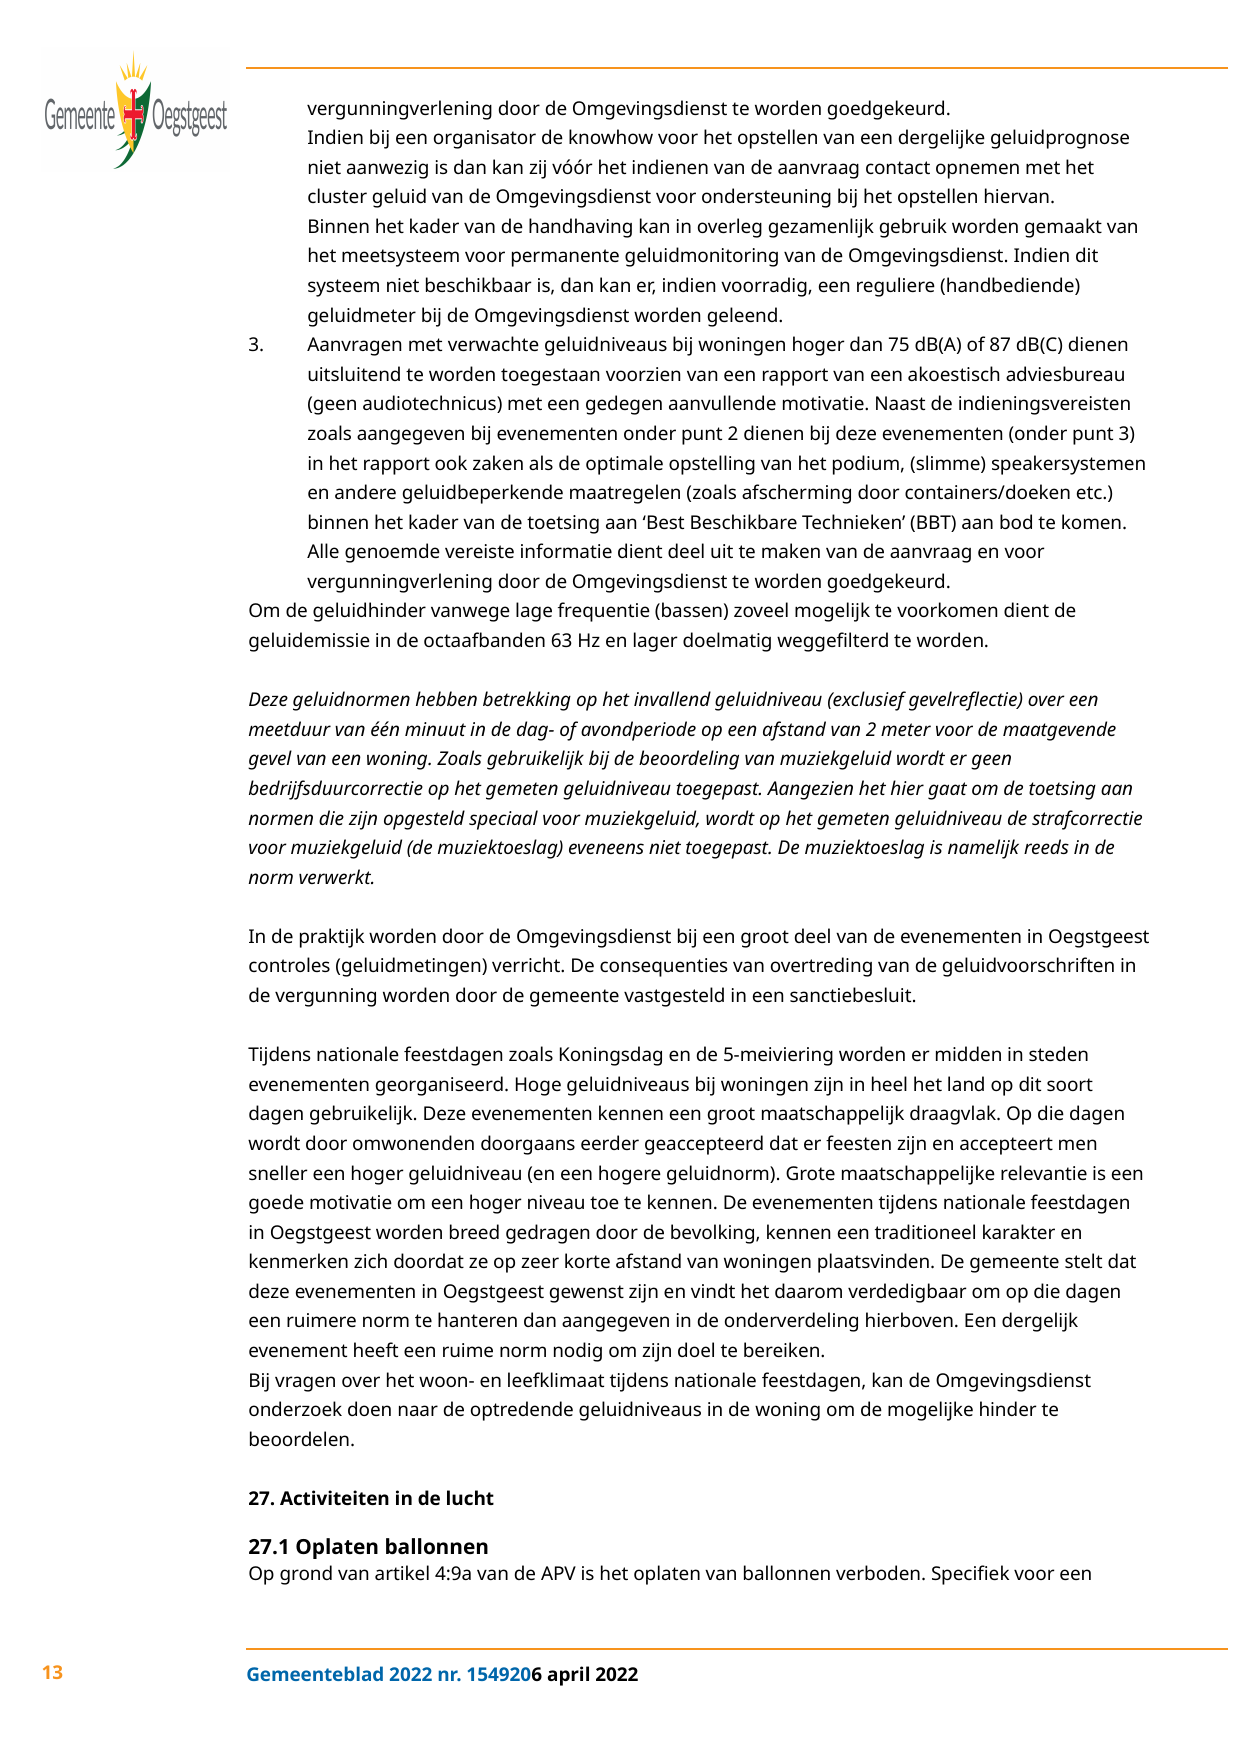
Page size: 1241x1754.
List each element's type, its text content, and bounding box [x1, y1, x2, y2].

text Bij vragen over het woon- en leefklimaat tijdens nationale feestdagen, kan de Omgevingsdienst onderzoek doen naar de optredende geluidniveaus in de woning om de mogelijke hinder te beoordelen. [248, 1367, 1152, 1452]
text Tijdens nationale feestdagen zoals Koningsdag en de 5-meiviering worden er midden in steden evenementen georganiseerd. Hoge geluidniveaus bij woningen zijn in heel het land op dit soort dagen gebruikelijk. Deze evenementen kennen een groot maatschappelijk draagvlak. Op die dagen wordt door omwonenden doorgaans eerder geaccepteerd dat er feesten zijn en accepteert men sneller een hoger geluidniveau (en een hogere geluidnorm). Grote maatschappelijke relevantie is een goede motivatie om een hoger niveau toe te kennen. De evenementen tijdens nationale feestdagen in Oegstgeest worden breed gedragen door de bevolking, kennen een traditioneel karakter en kenmerken zich doordat ze op zeer korte afstand van woningen plaatsvinden. De gemeente stelt dat deze evenementen in Oegstgeest gewenst zijn en vindt het daarom verdedigbaar om op die dagen een ruimere norm te hanteren dan aangegeven in de onderverdeling hierboven. Een dergelijk evenement heeft een ruime norm nodig om zijn doel te bereiken. [248, 1041, 1152, 1363]
list vergunningverlening door de Omgevingsdienst te worden goedgekeurd. [248, 95, 1152, 121]
list Binnen het kader van de handhaving kan in overleg gezamenlijk gebruik worden gemaakt van het meetsysteem voor permanente geluidmonitoring van de Omgevingsdienst. Indien dit systeem niet beschikbaar is, dan kan er, indien voorradig, een reguliere (handbediende) geluidmeter bij de Omgevingsdienst worden geleend. [248, 213, 1152, 328]
list Aanvragen met verwachte geluidniveaus bij woningen hoger dan 75 dB(A) of 87 dB(C) dienen uitsluitend te worden toegestaan voorzien van een rapport van een akoestisch adviesbureau (geen audiotechnicus) met een gedegen aanvullende motivatie. Naast de indieningsvereisten zoals aangegeven bij evenementen onder punt 2 dienen bij deze evenementen (onder punt 3) in het rapport ook zaken als de optimale opstelling van het podium, (slimme) speakersystemen en andere geluidbeperkende maatregelen (zoals afscherming door containers/doeken etc.) binnen het kader van de toetsing aan ‘Best Beschikbare Technieken’ (BBT) aan bod te komen. Alle genoemde vereiste informatie dient deel uit te maken van de aanvraag en voor vergunningverlening door de Omgevingsdienst te worden goedgekeurd. [248, 331, 1152, 594]
list Indien bij een organisator de knowhow voor het opstellen van een dergelijke geluidprognose niet aanwezig is dan kan zij vóór het indienen van de aanvraag contact opnemen met het cluster geluid van de Omgevingsdienst voor ondersteuning bij het opstellen hiervan. [248, 124, 1152, 209]
text Om de geluidhinder vanwege lage frequentie (bassen) zoveel mogelijk te voorkomen dient de geluidemissie in de octaafbanden 63 Hz en lager doelmatig weggefilterd te worden. [248, 598, 1152, 653]
text 27.1 Oplaten ballonnen [248, 1532, 1152, 1560]
text 27. Activiteiten in de lucht [248, 1485, 1152, 1511]
text In de praktijk worden door de Omgevingsdienst bij een groot deel van de evenementen in Oegstgeest controles (geluidmetingen) verricht. De consequenties van overtreding van de geluidvoorschriften in de vergunning worden door de gemeente vastgesteld in een sanctiebesluit. [248, 923, 1152, 1008]
text Deze geluidnormen hebben betrekking op het invallend geluidniveau (exclusief gevelreflectie) over een meetduur van één minuut in de dag- of avondperiode op een afstand van 2 meter voor de maatgevende gevel van een woning. Zoals gebruikelijk bij de beoordeling van muziekgeluid wordt er geen bedrijfsduurcorrectie op het gemeten geluidniveau toegepast. Aangezien het hier gaat om de toetsing aan normen die zijn opgesteld speciaal voor muziekgeluid, wordt op het gemeten geluidniveau de strafcorrectie voor muziekgeluid (de muziektoeslag) eveneens niet toegepast. De muziektoeslag is namelijk reeds in de norm verwerkt. [248, 686, 1152, 890]
text Op grond van artikel 4:9a van de APV is het oplaten van ballonnen verboden. Specifiek voor een [248, 1560, 1152, 1586]
picture [41, 47, 231, 172]
